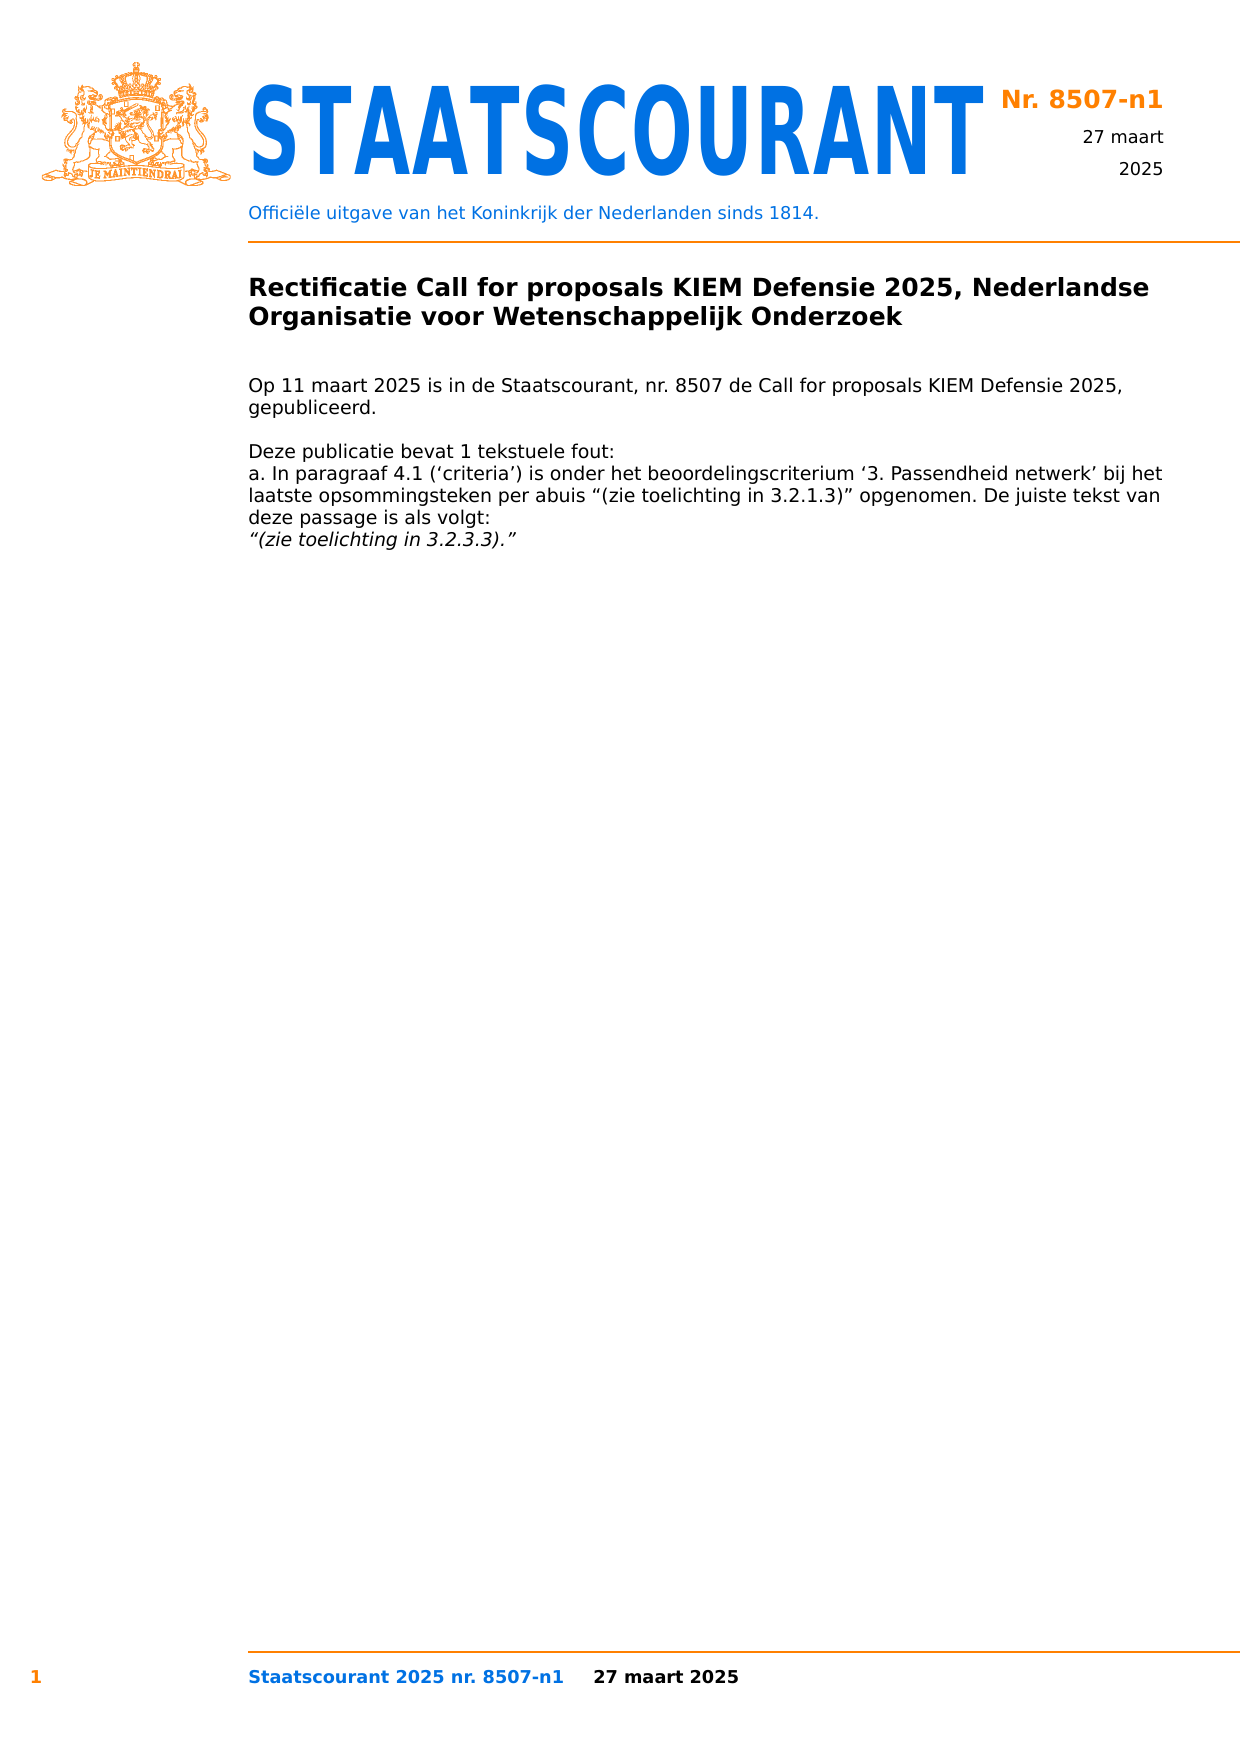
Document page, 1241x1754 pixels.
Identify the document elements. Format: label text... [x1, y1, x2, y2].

text Op 11 maart 2025 is in de Staatscourant, nr. 8507 de Call for proposals KIEM Defensie 2025, gepubliceerd. [248, 375, 1163, 419]
table_cell 27 maart [998, 121, 1240, 153]
table_cell 2025 [998, 153, 1240, 203]
table_header Nr. 8507-n1 [998, 62, 1240, 121]
text “(zie toelichting in 3.2.3.3).” [248, 529, 1163, 551]
table_header STAATSCOURANT [248, 62, 998, 203]
picture [41, 62, 231, 186]
table_header [25, 62, 248, 241]
text Deze publicatie bevat 1 tekstuele fout: [248, 441, 1163, 463]
subtitle Rectificatie Call for proposals KIEM Defensie 2025, Nederlandse Organisatie voor Wetenschappelijk Onderzoek [248, 273, 1163, 331]
table_cell Officiële uitgave van het Koninkrijk der Nederlanden sinds 1814. [248, 203, 1240, 241]
text a. In paragraaf 4.1 (‘criteria’) is onder het beoordelingscriterium ‘3. Passendheid netwerk’ bij het laatste opsommingsteken per abuis “(zie toelichting in 3.2.1.3)” opgenomen. De juiste tekst van deze passage is als volgt: [248, 463, 1163, 529]
